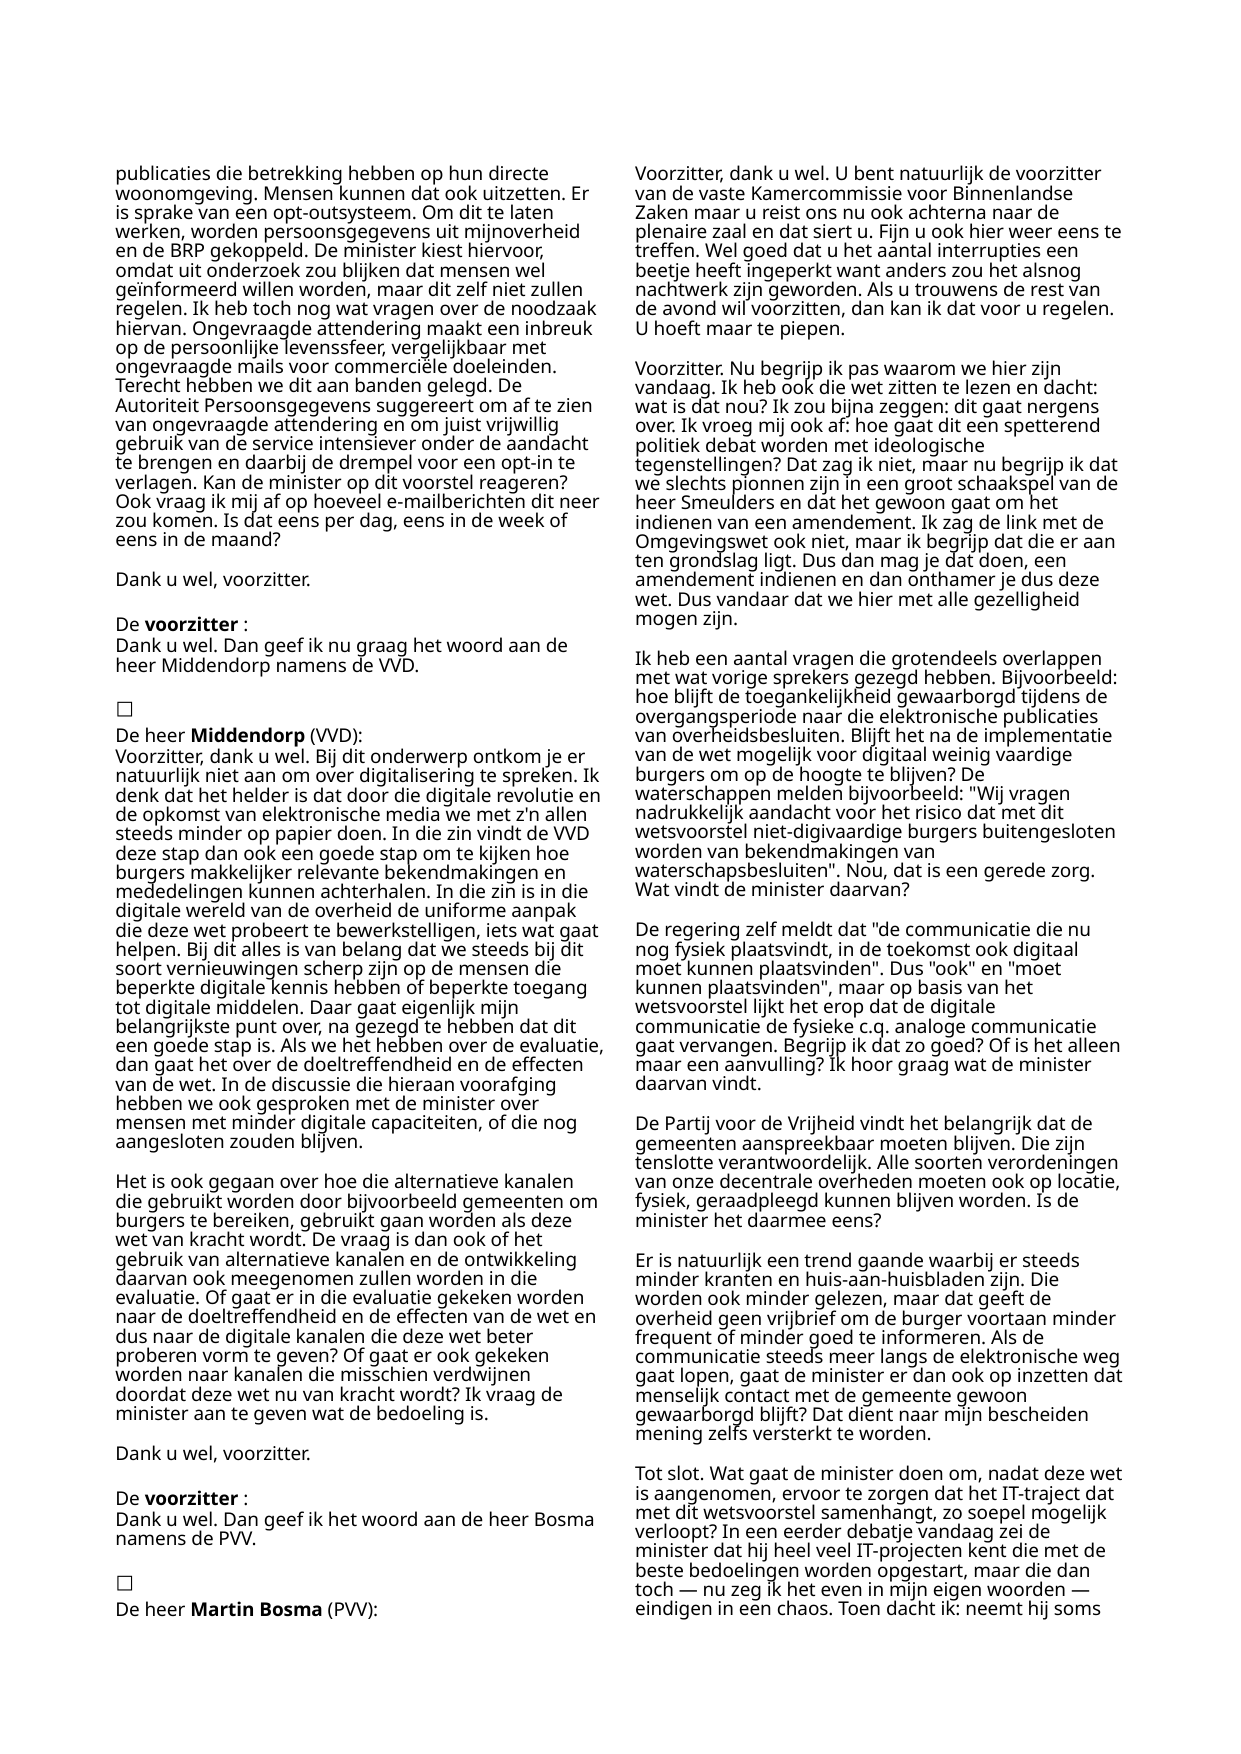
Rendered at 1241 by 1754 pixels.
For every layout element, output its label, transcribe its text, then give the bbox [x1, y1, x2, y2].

text Dank u wel. Dan geef ik nu graag het woord aan de heer Middendorp namens de VVD. [115, 637, 605, 676]
text Tot slot. Wat gaat de minister doen om, nadat deze wet is aangenomen, ervoor te zorgen dat het IT-traject dat met dit wetsvoorstel samenhangt, zo soepel mogelijk verloopt? In een eerder debatje vandaag zei de minister dat hij heel veel IT-projecten kent die met de beste bedoelingen worden opgestart, maar die dan toch — nu zeg ik het even in mijn eigen woorden — eindigen in een chaos. Toen dacht ik: neemt hij soms [635, 1465, 1125, 1619]
text ⬜ [115, 1570, 605, 1596]
text Het is ook gegaan over hoe die alternatieve kanalen die gebruikt worden door bijvoorbeeld gemeenten om burgers te bereiken, gebruikt gaan worden als deze wet van kracht wordt. De vraag is dan ook of het gebruik van alternatieve kanalen en de ontwikkeling daarvan ook meegenomen zullen worden in die evaluatie. Of gaat er in die evaluatie gekeken worden naar de doeltreffendheid en de effecten van de wet en dus naar de digitale kanalen die deze wet beter proberen vorm te geven? Of gaat er ook gekeken worden naar kanalen die misschien verdwijnen doordat deze wet nu van kracht wordt? Ik vraag de minister aan te geven wat de bedoeling is. [115, 1173, 605, 1424]
text Dank u wel, voorzitter. [115, 1445, 605, 1464]
text De voorzitter : [115, 1485, 605, 1511]
text Dank u wel. Dan geef ik het woord aan de heer Bosma namens de PVV. [115, 1511, 605, 1549]
text Ik heb een aantal vragen die grotendeels overlappen met wat vorige sprekers gezegd hebben. Bijvoorbeeld: hoe blijft de toegankelijkheid gewaarborgd tijdens de overgangsperiode naar die elektronische publicaties van overheidsbesluiten. Blijft het na de implementatie van de wet mogelijk voor digitaal weinig vaardige burgers om op de hoogte te blijven? De waterschappen melden bijvoorbeeld: "Wij vragen nadrukkelijk aandacht voor het risico dat met dit wetsvoorstel niet-digivaardige burgers buitengesloten worden van bekendmakingen van waterschapsbesluiten". Nou, dat is een gerede zorg. Wat vindt de minister daarvan? [635, 650, 1125, 901]
text Voorzitter, dank u wel. U bent natuurlijk de voorzitter van de vaste Kamercommissie voor Binnenlandse Zaken maar u reist ons nu ook achterna naar de plenaire zaal en dat siert u. Fijn u ook hier weer eens te treffen. Wel goed dat u het aantal interrupties een beetje heeft ingeperkt want anders zou het alsnog nachtwerk zijn geworden. Als u trouwens de rest van de avond wil voorzitten, dan kan ik dat voor u regelen. U hoeft maar te piepen. [635, 165, 1125, 339]
text ⬜ [115, 697, 605, 722]
text Dank u wel, voorzitter. [115, 571, 605, 591]
text De heer Middendorp (VVD): [115, 722, 605, 748]
text De heer Martin Bosma (PVV): [115, 1596, 605, 1621]
text De regering zelf meldt dat "de communicatie die nu nog fysiek plaatsvindt, in de toekomst ook digitaal moet kunnen plaatsvinden". Dus "ook" en "moet kunnen plaatsvinden", maar op basis van het wetsvoorstel lijkt het erop dat de digitale communicatie de fysieke c.q. analoge communicatie gaat vervangen. Begrijp ik dat zo goed? Of is het alleen maar een aanvulling? Ik hoor graag wat de minister daarvan vindt. [635, 921, 1125, 1095]
text publicaties die betrekking hebben op hun directe woonomgeving. Mensen kunnen dat ook uitzetten. Er is sprake van een opt-outsysteem. Om dit te laten werken, worden persoonsgegevens uit mijnoverheid en de BRP gekoppeld. De minister kiest hiervoor, omdat uit onderzoek zou blijken dat mensen wel geïnformeerd willen worden, maar dit zelf niet zullen regelen. Ik heb toch nog wat vragen over de noodzaak hiervan. Ongevraagde attendering maakt een inbreuk op de persoonlijke levenssfeer, vergelijkbaar met ongevraagde mails voor commerciële doeleinden. Terecht hebben we dit aan banden gelegd. De Autoriteit Persoonsgegevens suggereert om af te zien van ongevraagde attendering en om juist vrijwillig gebruik van de service intensiever onder de aandacht te brengen en daarbij de drempel voor een opt-in te verlagen. Kan de minister op dit voorstel reageren? Ook vraag ik mij af op hoeveel e-mailberichten dit neer zou komen. Is dat eens per dag, eens in de week of eens in de maand? [115, 165, 605, 551]
text Voorzitter. Nu begrijp ik pas waarom we hier zijn vandaag. Ik heb ook die wet zitten te lezen en dacht: wat is dat nou? Ik zou bijna zeggen: dit gaat nergens over. Ik vroeg mij ook af: hoe gaat dit een spetterend politiek debat worden met ideologische tegenstellingen? Dat zag ik niet, maar nu begrijp ik dat we slechts pionnen zijn in een groot schaakspel van de heer Smeulders en dat het gewoon gaat om het indienen van een amendement. Ik zag de link met de Omgevingswet ook niet, maar ik begrijp dat die er aan ten grondslag ligt. Dus dan mag je dat doen, een amendement indienen en dan onthamer je dus deze wet. Dus vandaar dat we hier met alle gezelligheid mogen zijn. [635, 359, 1125, 629]
text De voorzitter : [115, 612, 605, 637]
text De Partij voor de Vrijheid vindt het belangrijk dat de gemeenten aanspreekbaar moeten blijven. Die zijn tenslotte verantwoordelijk. Alle soorten verordeningen van onze decentrale overheden moeten ook op locatie, fysiek, geraadpleegd kunnen blijven worden. Is de minister het daarmee eens? [635, 1115, 1125, 1231]
text Er is natuurlijk een trend gaande waarbij er steeds minder kranten en huis-aan-huisbladen zijn. Die worden ook minder gelezen, maar dat geeft de overheid geen vrijbrief om de burger voortaan minder frequent of minder goed te informeren. Als de communicatie steeds meer langs de elektronische weg gaat lopen, gaat de minister er dan ook op inzetten dat menselijk contact met de gemeente gewoon gewaarborgd blijft? Dat dient naar mijn bescheiden mening zelfs versterkt te worden. [635, 1252, 1125, 1444]
text Voorzitter, dank u wel. Bij dit onderwerp ontkom je er natuurlijk niet aan om over digitalisering te spreken. Ik denk dat het helder is dat door die digitale revolutie en de opkomst van elektronische media we met z'n allen steeds minder op papier doen. In die zin vindt de VVD deze stap dan ook een goede stap om te kijken hoe burgers makkelijker relevante bekendmakingen en mededelingen kunnen achterhalen. In die zin is in die digitale wereld van de overheid de uniforme aanpak die deze wet probeert te bewerkstelligen, iets wat gaat helpen. Bij dit alles is van belang dat we steeds bij dit soort vernieuwingen scherp zijn op de mensen die beperkte digitale kennis hebben of beperkte toegang tot digitale middelen. Daar gaat eigenlijk mijn belangrijkste punt over, na gezegd te hebben dat dit een goede stap is. Als we het hebben over de evaluatie, dan gaat het over de doeltreffendheid en de effecten van de wet. In de discussie die hieraan voorafging hebben we ook gesproken met de minister over mensen met minder digitale capaciteiten, of die nog aangesloten zouden blijven. [115, 748, 605, 1153]
